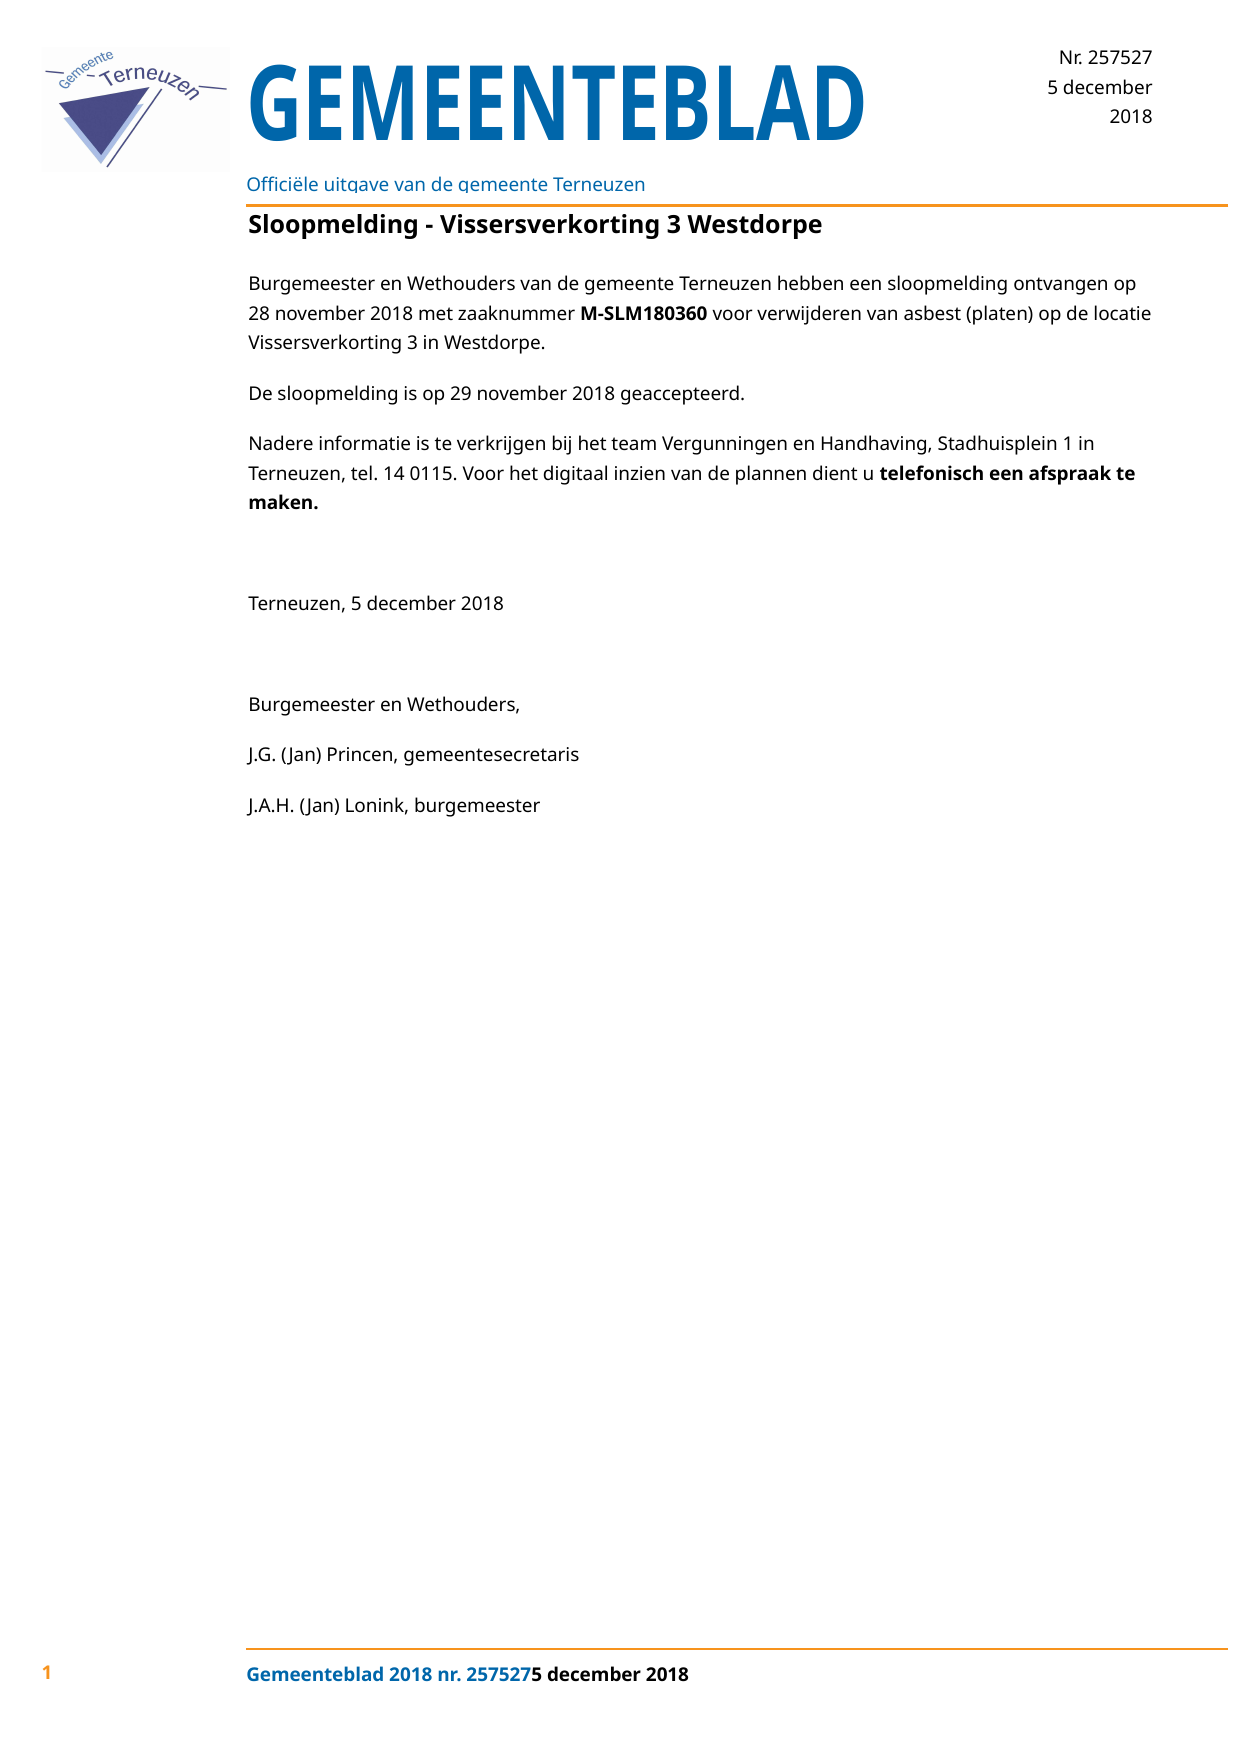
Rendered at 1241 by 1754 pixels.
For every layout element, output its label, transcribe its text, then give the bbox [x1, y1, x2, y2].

text Nadere informatie is te verkrijgen bij het team Vergunningen en Handhaving, Stadhuisplein 1 in Terneuzen, tel. 14 0115. Voor het digitaal inzien van de plannen dient u telefonisch een afspraak te maken. [248, 430, 1152, 515]
text J.A.H. (Jan) Lonink, burgemeester [248, 792, 1152, 818]
text Burgemeester en Wethouders, [248, 691, 1152, 717]
text J.G. (Jan) Princen, gemeentesecretaris [248, 742, 1152, 767]
text Burgemeester en Wethouders van de gemeente Terneuzen hebben een sloopmelding ontvangen op 28 november 2018 met zaaknummer M-SLM180360 voor verwijderen van asbest (platen) op de locatie Vissersverkorting 3 in Westdorpe. [248, 270, 1152, 355]
text Sloopmelding - Vissersverkorting 3 Westdorpe [248, 207, 1152, 241]
picture [41, 47, 231, 172]
text Terneuzen, 5 december 2018 [248, 590, 1152, 616]
text De sloopmelding is op 29 november 2018 geaccepteerd. [248, 380, 1152, 406]
